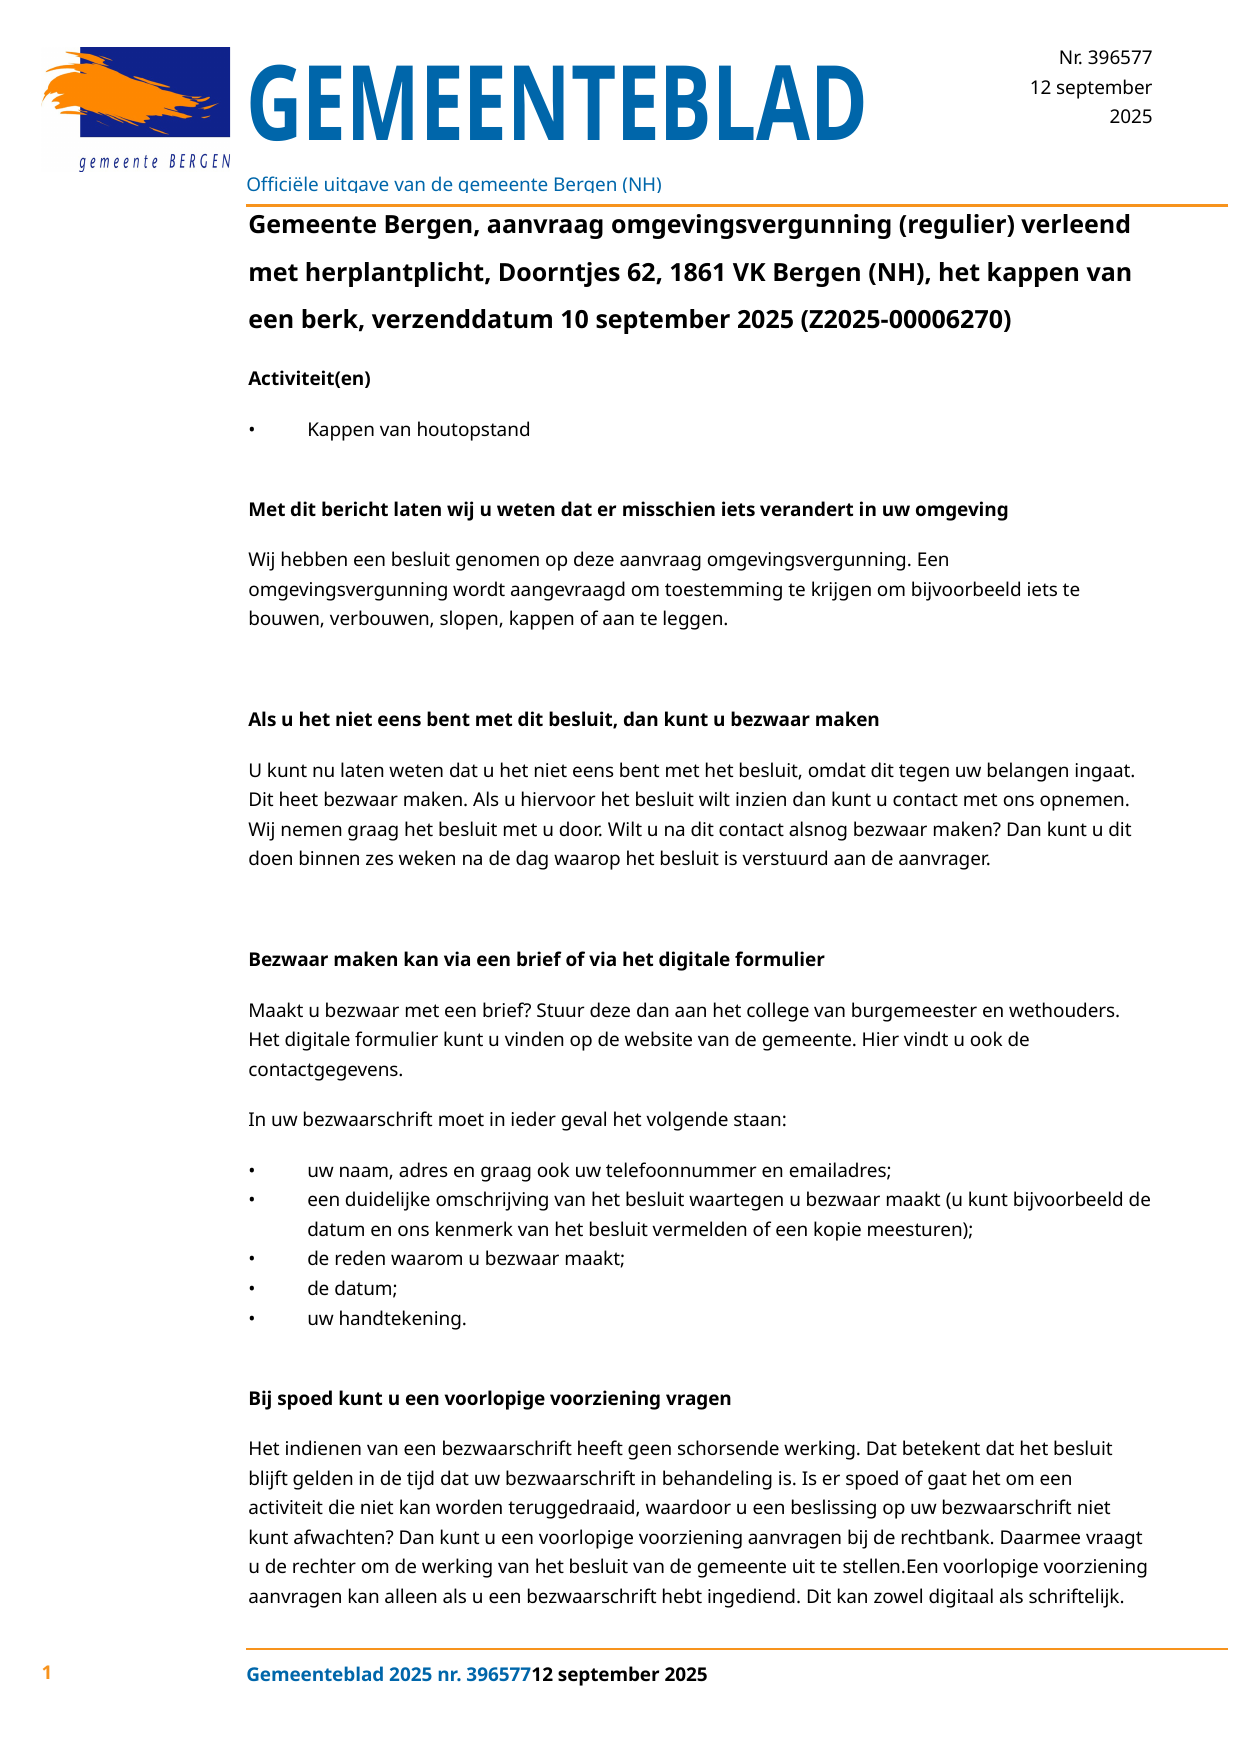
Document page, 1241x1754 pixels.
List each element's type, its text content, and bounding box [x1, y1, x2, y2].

text U kunt nu laten weten dat u het niet eens bent met het besluit, omdat dit tegen uw belangen ingaat. Dit heet bezwaar maken. Als u hiervoor het besluit wilt inzien dan kunt u contact met ons opnemen. Wij nemen graag het besluit met u door. Wilt u na dit contact alsnog bezwaar maken? Dan kunt u dit doen binnen zes weken na de dag waarop het besluit is verstuurd aan de aanvrager. [248, 757, 1152, 871]
list de datum; [248, 1275, 1152, 1301]
text Met dit bericht laten wij u weten dat er misschien iets verandert in uw omgeving [248, 496, 1152, 522]
text Activiteit(en) [248, 366, 1152, 391]
list uw handtekening. [248, 1305, 1152, 1330]
list een duidelijke omschrijving van het besluit waartegen u bezwaar maakt (u kunt bijvoorbeeld de datum en ons kenmerk van het besluit vermelden of een kopie meesturen); [248, 1186, 1152, 1242]
picture [41, 47, 231, 172]
list Kappen van houtopstand [248, 416, 1152, 442]
text Maakt u bezwaar met een brief? Stuur deze dan aan het college van burgemeester en wethouders. Het digitale formulier kunt u vinden op de website van de gemeente. Hier vindt u ook de contactgegevens. [248, 997, 1152, 1082]
text Het indienen van een bezwaarschrift heeft geen schorsende werking. Dat betekent dat het besluit blijft gelden in de tijd dat uw bezwaarschrift in behandeling is. Is er spoed of gaat het om een activiteit die niet kan worden teruggedraaid, waardoor u een beslissing op uw bezwaarschrift niet kunt afwachten? Dan kunt u een voorlopige voorziening aanvragen bij de rechtbank. Daarmee vraagt u de rechter om de werking van het besluit van de gemeente uit te stellen.Een voorlopige voorziening aanvragen kan alleen als u een bezwaarschrift hebt ingediend. Dit kan zowel digitaal als schriftelijk. [248, 1435, 1152, 1609]
list uw naam, adres en graag ook uw telefoonnummer en emailadres; [248, 1157, 1152, 1182]
list de reden waarom u bezwaar maakt; [248, 1246, 1152, 1271]
text Gemeente Bergen, aanvraag omgevingsvergunning (regulier) verleend met herplantplicht, Doorntjes 62, 1861 VK Bergen (NH), het kappen van een berk, verzenddatum 10 september 2025 (Z2025-00006270) [248, 207, 1152, 336]
text Als u het niet eens bent met dit besluit, dan kunt u bezwaar maken [248, 706, 1152, 732]
text Bij spoed kunt u een voorlopige voorziening vragen [248, 1385, 1152, 1410]
text Bezwaar maken kan via een brief of via het digitale formulier [248, 946, 1152, 972]
text Wij hebben een besluit genomen op deze aanvraag omgevingsvergunning. Een omgevingsvergunning wordt aangevraagd om toestemming te krijgen om bijvoorbeeld iets te bouwen, verbouwen, slopen, kappen of aan te leggen. [248, 546, 1152, 631]
text In uw bezwaarschrift moet in ieder geval het volgende staan: [248, 1106, 1152, 1132]
